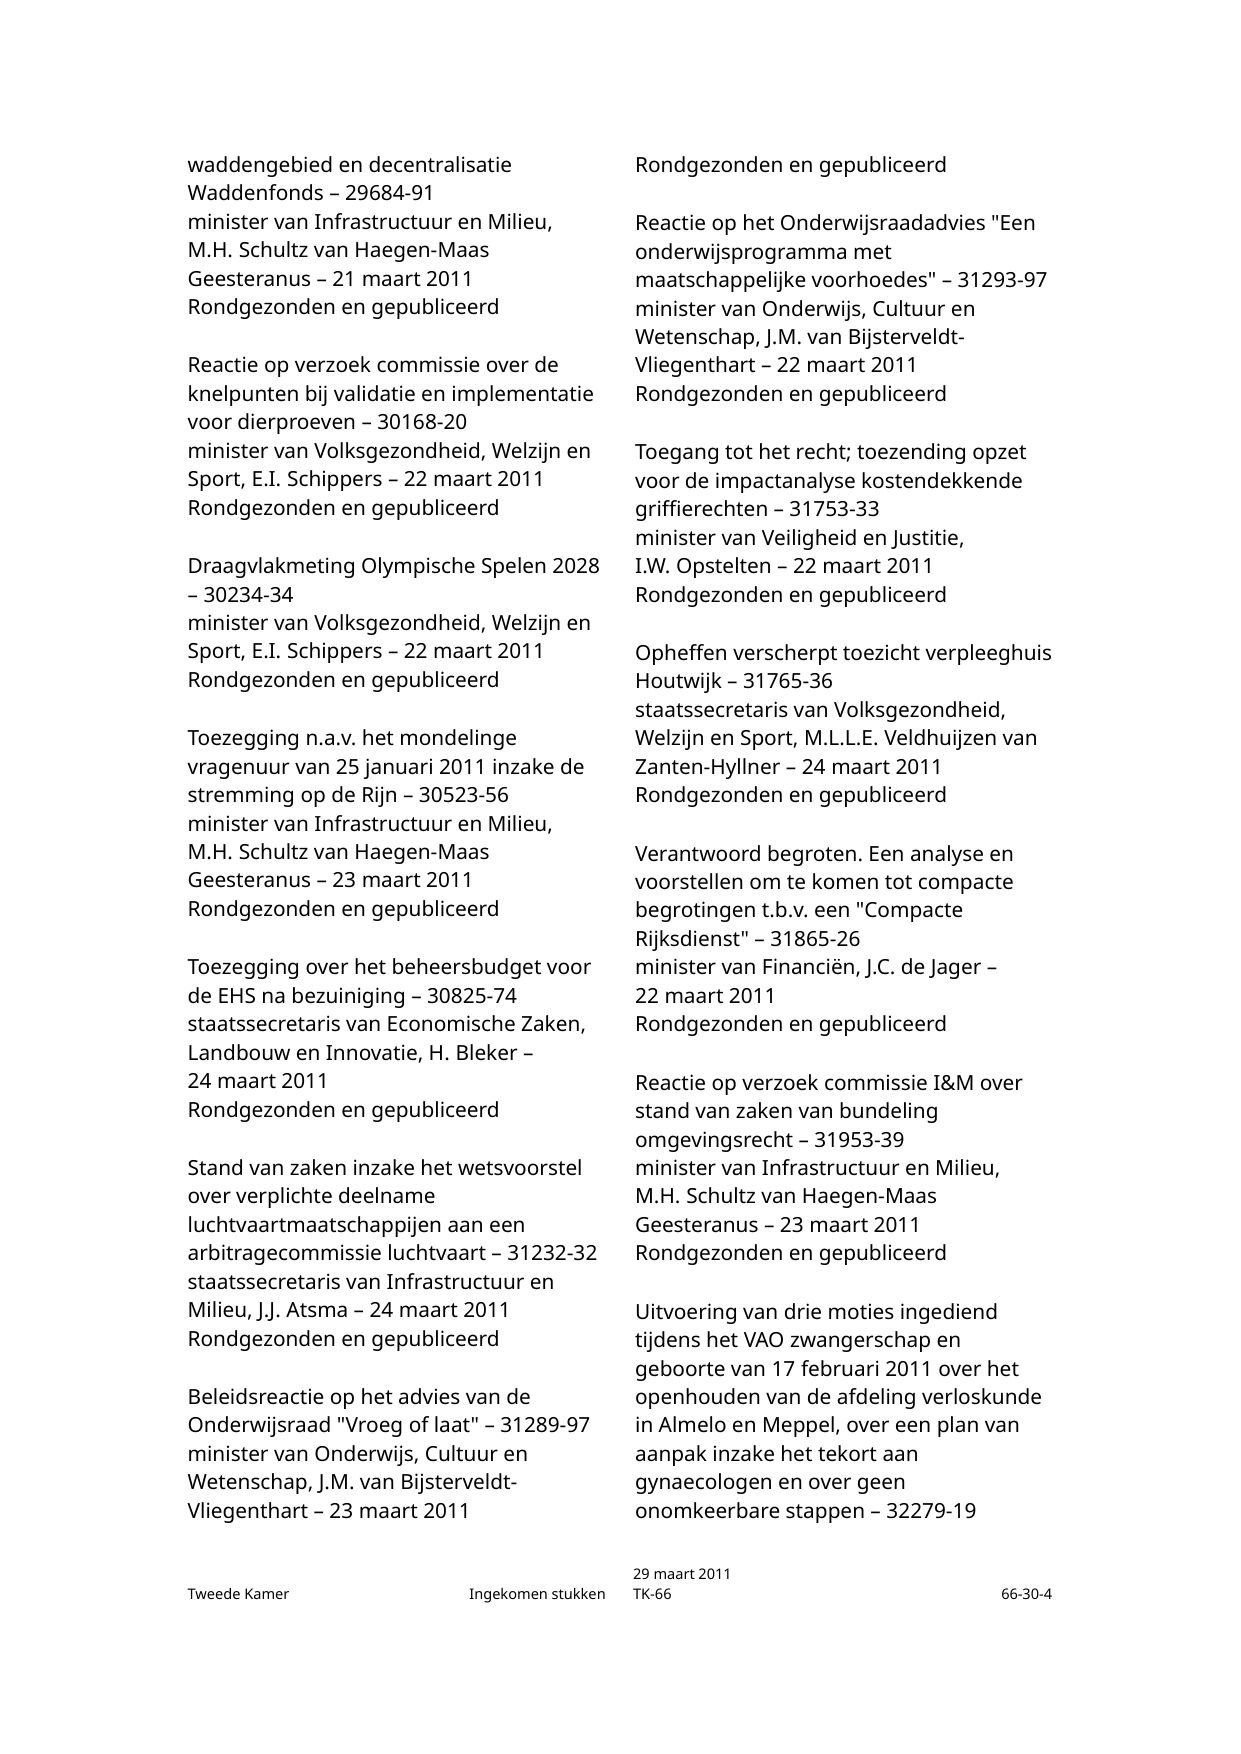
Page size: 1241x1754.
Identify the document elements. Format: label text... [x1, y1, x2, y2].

text Verantwoord begroten. Een analyse en voorstellen om te komen tot compacte begrotingen t.b.v. een "Compacte Rijksdienst" – 31865-26 [635, 839, 1053, 952]
text Toegang tot het recht; toezending opzet voor de impactanalyse kostendekkende griffierechten – 31753-33 [635, 437, 1053, 523]
text Rondgezonden en gepubliceerd [187, 665, 605, 693]
text Rondgezonden en gepubliceerd [187, 493, 605, 521]
text staatssecretaris van Infrastructuur en Milieu, J.J. Atsma – 24 maart 2011 [187, 1267, 605, 1324]
text Reactie op verzoek commissie over de knelpunten bij validatie en implementatie voor dierproeven – 30168-20 [187, 351, 605, 436]
text Rondgezonden en gepubliceerd [187, 292, 605, 321]
text Beleidsreactie op het advies van de Onderwijsraad "Vroeg of laat" – 31289-97 [187, 1382, 605, 1439]
text staatssecretaris van Volksgezondheid, Welzijn en Sport, M.L.L.E. Veldhuijzen van Zanten-Hyllner – 24 maart 2011 [635, 695, 1053, 780]
text Rondgezonden en gepubliceerd [635, 1238, 1053, 1267]
text Rondgezonden en gepubliceerd [187, 894, 605, 922]
text Rondgezonden en gepubliceerd [635, 150, 1053, 178]
text Uitvoering van drie moties ingediend tijdens het VAO zwangerschap en geboorte van 17 februari 2011 over het openhouden van de afdeling verloskunde in Almelo en Meppel, over een plan van aanpak inzake het tekort aan gynaecologen en over geen onomkeerbare stappen – 32279-19 [635, 1297, 1053, 1524]
text Stand van zaken inzake het wetsvoorstel over verplichte deelname luchtvaartmaatschappijen aan een arbitragecommissie luchtvaart – 31232-32 [187, 1153, 605, 1267]
text Rondgezonden en gepubliceerd [635, 1009, 1053, 1038]
text Rondgezonden en gepubliceerd [635, 580, 1053, 608]
text Rondgezonden en gepubliceerd [635, 780, 1053, 809]
text Toezegging n.a.v. het mondelinge vragenuur van 25 januari 2011 inzake de stremming op de Rijn – 30523-56 [187, 723, 605, 809]
text Rondgezonden en gepubliceerd [635, 379, 1053, 407]
text minister van Financiën, J.C. de Jager – 22 maart 2011 [635, 952, 1053, 1009]
text minister van Volksgezondheid, Welzijn en Sport, E.I. Schippers – 22 maart 2011 [187, 436, 605, 493]
text minister van Veiligheid en Justitie, I.W. Opstelten – 22 maart 2011 [635, 523, 1053, 580]
text Reactie op het Onderwijsraadadvies "Een onderwijsprogramma met maatschappelijke voorhoedes" – 31293-97 [635, 208, 1053, 294]
text minister van Infrastructuur en Milieu, M.H. Schultz van Haegen-Maas Geesteranus – 23 maart 2011 [635, 1153, 1053, 1238]
text minister van Onderwijs, Cultuur en Wetenschap, J.M. van Bijsterveldt-Vliegenthart – 23 maart 2011 [187, 1439, 605, 1524]
text minister van Infrastructuur en Milieu, M.H. Schultz van Haegen-Maas Geesteranus – 23 maart 2011 [187, 809, 605, 894]
text Rondgezonden en gepubliceerd [187, 1324, 605, 1352]
text Rondgezonden en gepubliceerd [187, 1095, 605, 1123]
text staatssecretaris van Economische Zaken, Landbouw en Innovatie, H. Bleker – 24 maart 2011 [187, 1009, 605, 1095]
text minister van Infrastructuur en Milieu, M.H. Schultz van Haegen-Maas Geesteranus – 21 maart 2011 [187, 207, 605, 292]
text Reactie op verzoek commissie I&M over stand van zaken van bundeling omgevingsrecht – 31953-39 [635, 1068, 1053, 1153]
text Toezegging over het beheersbudget voor de EHS na bezuiniging – 30825-74 [187, 952, 605, 1009]
text waddengebied en decentralisatie Waddenfonds – 29684-91 [187, 150, 605, 207]
text minister van Volksgezondheid, Welzijn en Sport, E.I. Schippers – 22 maart 2011 [187, 608, 605, 665]
text Draagvlakmeting Olympische Spelen 2028 – 30234-34 [187, 551, 605, 608]
text Opheffen verscherpt toezicht verpleeghuis Houtwijk – 31765-36 [635, 638, 1053, 695]
text minister van Onderwijs, Cultuur en Wetenschap, J.M. van Bijsterveldt-Vliegenthart – 22 maart 2011 [635, 294, 1053, 379]
